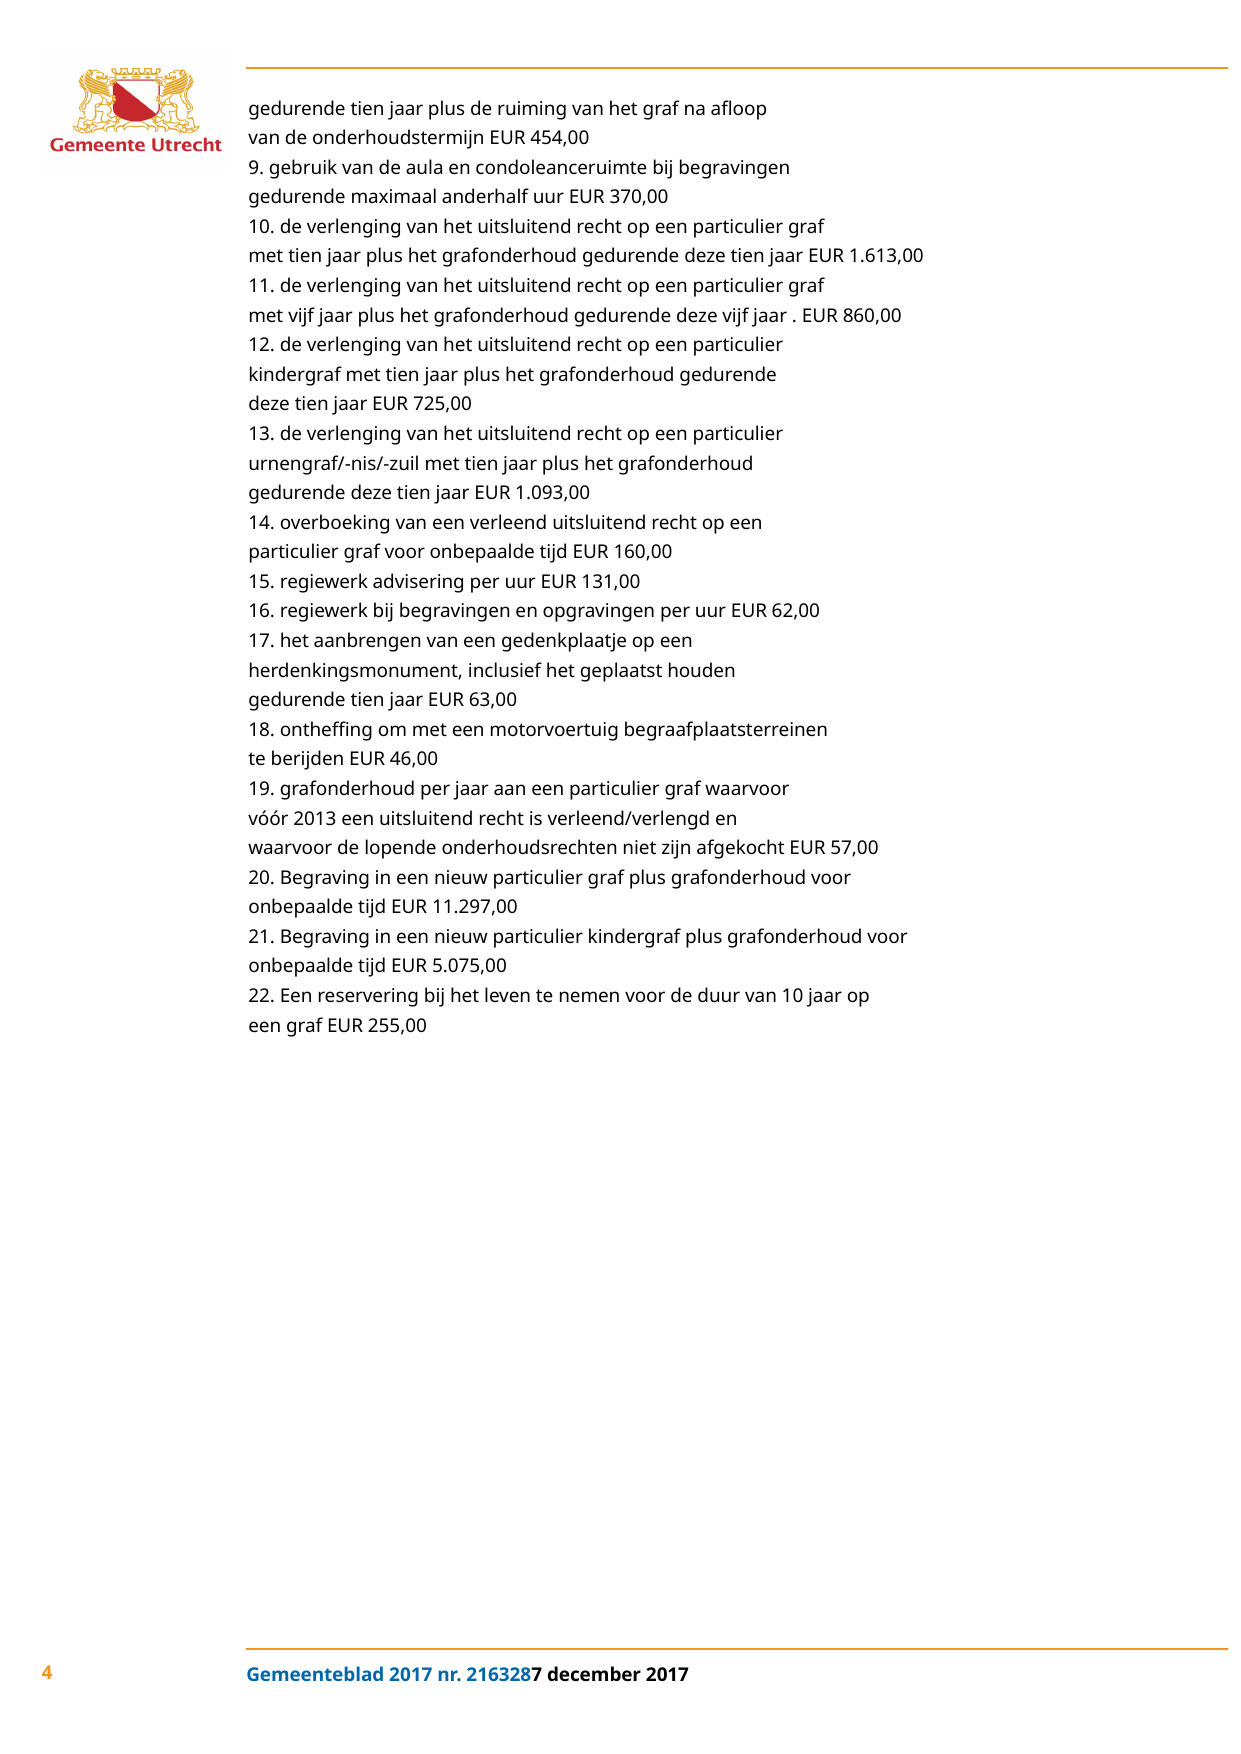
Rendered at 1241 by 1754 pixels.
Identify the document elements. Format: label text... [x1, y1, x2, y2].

text kindergraf met tien jaar plus het grafonderhoud gedurende [248, 361, 1152, 387]
text gedurende tien jaar EUR 63,00 [248, 686, 1152, 712]
text met vijf jaar plus het grafonderhoud gedurende deze vijf jaar . EUR 860,00 [248, 302, 1152, 328]
text te berijden EUR 46,00 [248, 746, 1152, 771]
text gedurende deze tien jaar EUR 1.093,00 [248, 479, 1152, 505]
text 14. overboeking van een verleend uitsluitend recht op een [248, 509, 1152, 535]
text 15. regiewerk advisering per uur EUR 131,00 [248, 568, 1152, 594]
text 21. Begraving in een nieuw particulier kindergraf plus grafonderhoud voor [248, 923, 1152, 949]
text onbepaalde tijd EUR 5.075,00 [248, 953, 1152, 978]
text particulier graf voor onbepaalde tijd EUR 160,00 [248, 538, 1152, 564]
text waarvoor de lopende onderhoudsrechten niet zijn afgekocht EUR 57,00 [248, 834, 1152, 860]
text 9. gebruik van de aula en condoleanceruimte bij begravingen [248, 154, 1152, 180]
text 12. de verlenging van het uitsluitend recht op een particulier [248, 331, 1152, 357]
text 18. ontheffing om met een motorvoertuig begraafplaatsterreinen [248, 716, 1152, 742]
text 10. de verlenging van het uitsluitend recht op een particulier graf [248, 213, 1152, 239]
text 13. de verlenging van het uitsluitend recht op een particulier [248, 420, 1152, 446]
text gedurende tien jaar plus de ruiming van het graf na afloop [248, 95, 1152, 121]
text herdenkingsmonument, inclusief het geplaatst houden [248, 657, 1152, 683]
text 16. regiewerk bij begravingen en opgravingen per uur EUR 62,00 [248, 598, 1152, 623]
text onbepaalde tijd EUR 11.297,00 [248, 893, 1152, 919]
text 11. de verlenging van het uitsluitend recht op een particulier graf [248, 272, 1152, 298]
text urnengraf/-nis/-zuil met tien jaar plus het grafonderhoud [248, 450, 1152, 476]
text gedurende maximaal anderhalf uur EUR 370,00 [248, 183, 1152, 209]
text van de onderhoudstermijn EUR 454,00 [248, 124, 1152, 150]
text 20. Begraving in een nieuw particulier graf plus grafonderhoud voor [248, 864, 1152, 890]
text 17. het aanbrengen van een gedenkplaatje op een [248, 627, 1152, 653]
text deze tien jaar EUR 725,00 [248, 391, 1152, 416]
text 22. Een reservering bij het leven te nemen voor de duur van 10 jaar op [248, 982, 1152, 1008]
text met tien jaar plus het grafonderhoud gedurende deze tien jaar EUR 1.613,00 [248, 243, 1152, 268]
text vóór 2013 een uitsluitend recht is verleend/verlengd en [248, 805, 1152, 831]
text 19. grafonderhoud per jaar aan een particulier graf waarvoor [248, 775, 1152, 801]
text een graf EUR 255,00 [248, 1012, 1152, 1038]
picture [41, 47, 231, 172]
